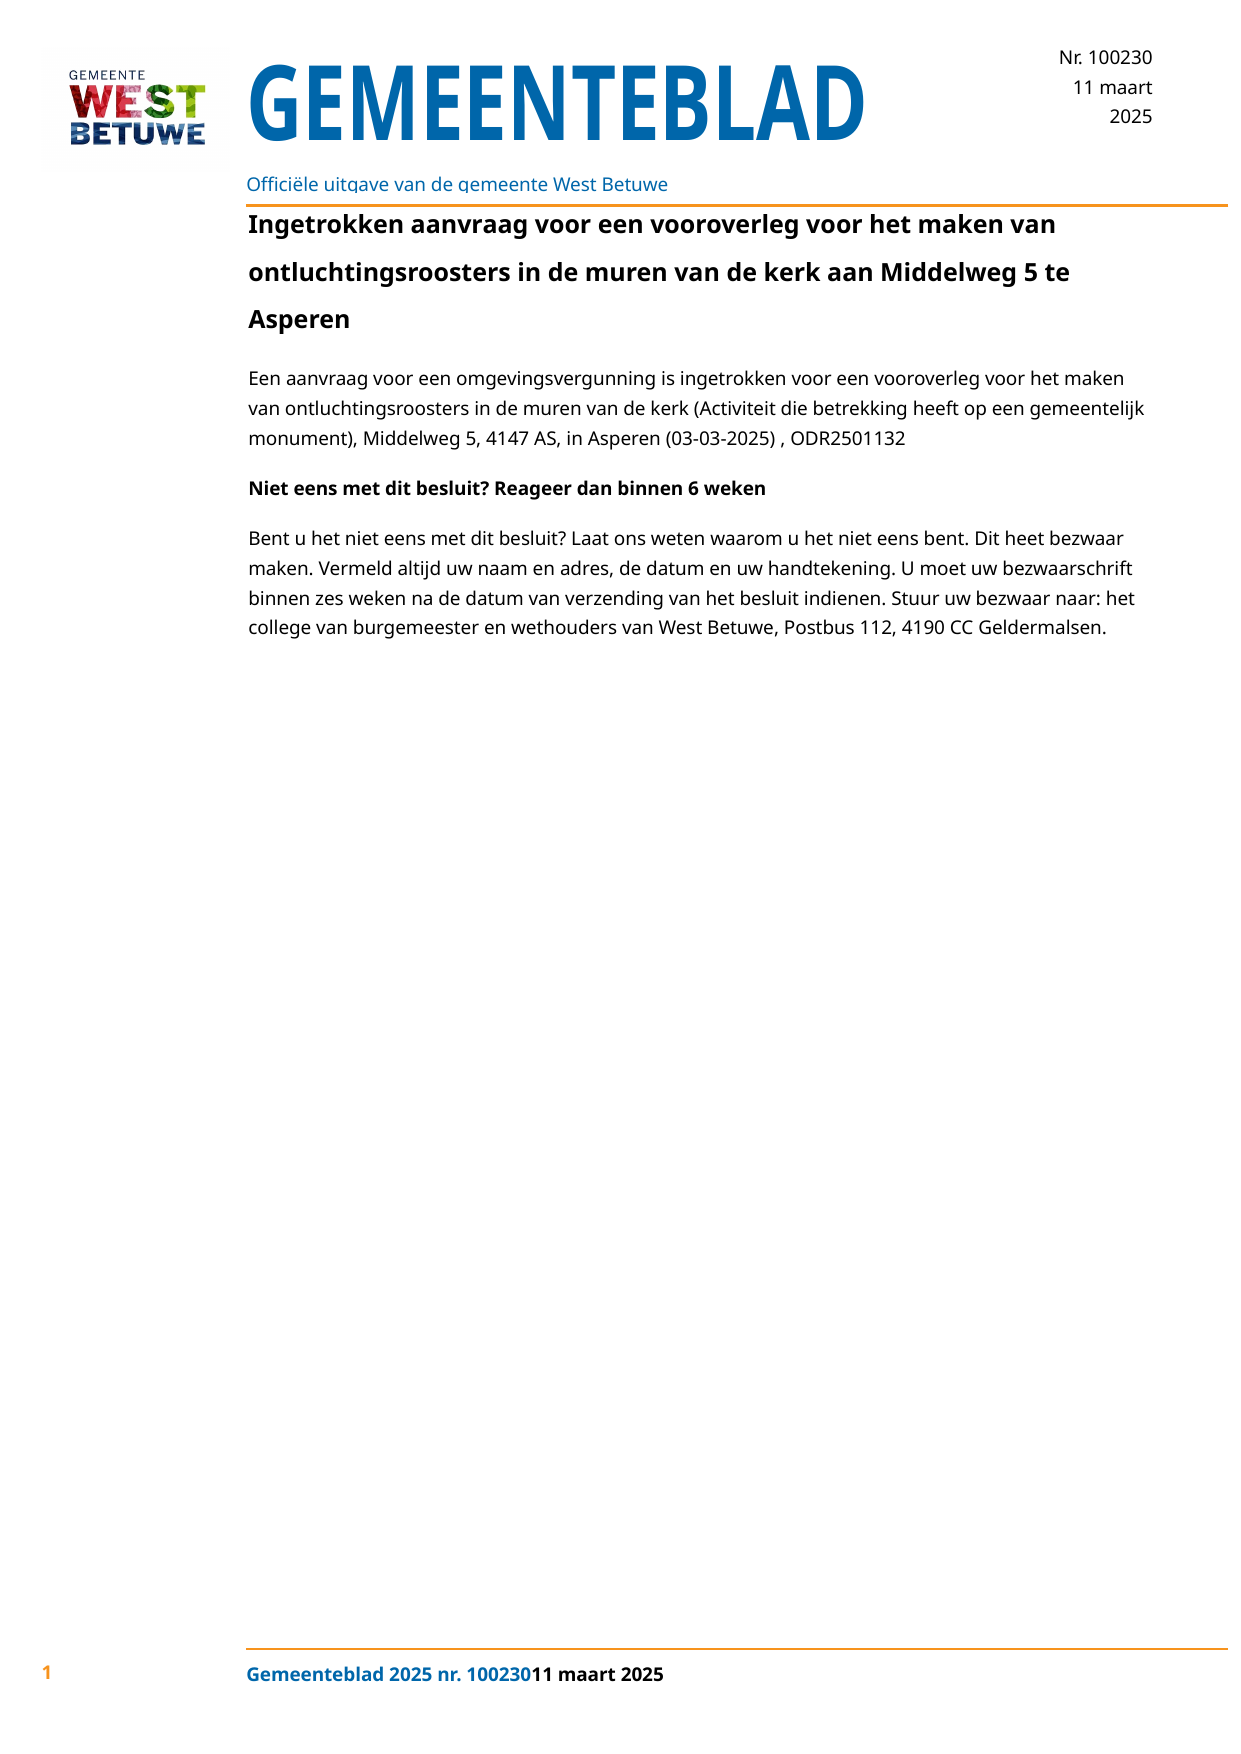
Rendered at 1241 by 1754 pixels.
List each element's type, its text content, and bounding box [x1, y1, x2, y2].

text Ingetrokken aanvraag voor een vooroverleg voor het maken van ontluchtingsroosters in de muren van de kerk aan Middelweg 5 te Asperen [248, 207, 1152, 336]
text Niet eens met dit besluit? Reageer dan binnen 6 weken [248, 475, 1152, 501]
text Bent u het niet eens met dit besluit? Laat ons weten waarom u het niet eens bent. Dit heet bezwaar maken. Vermeld altijd uw naam en adres, de datum en uw handtekening. U moet uw bezwaarschrift binnen zes weken na de datum van verzending van het besluit indienen. Stuur uw bezwaar naar: het college van burgemeester en wethouders van West Betuwe, Postbus 112, 4190 CC Geldermalsen. [248, 526, 1152, 640]
text Een aanvraag voor een omgevingsvergunning is ingetrokken voor een vooroverleg voor het maken van ontluchtingsroosters in de muren van de kerk (Activiteit die betrekking heeft op een gemeentelijk monument), Middelweg 5, 4147 AS, in Asperen (03-03-2025) , ODR2501132 [248, 366, 1152, 450]
picture [41, 47, 231, 172]
